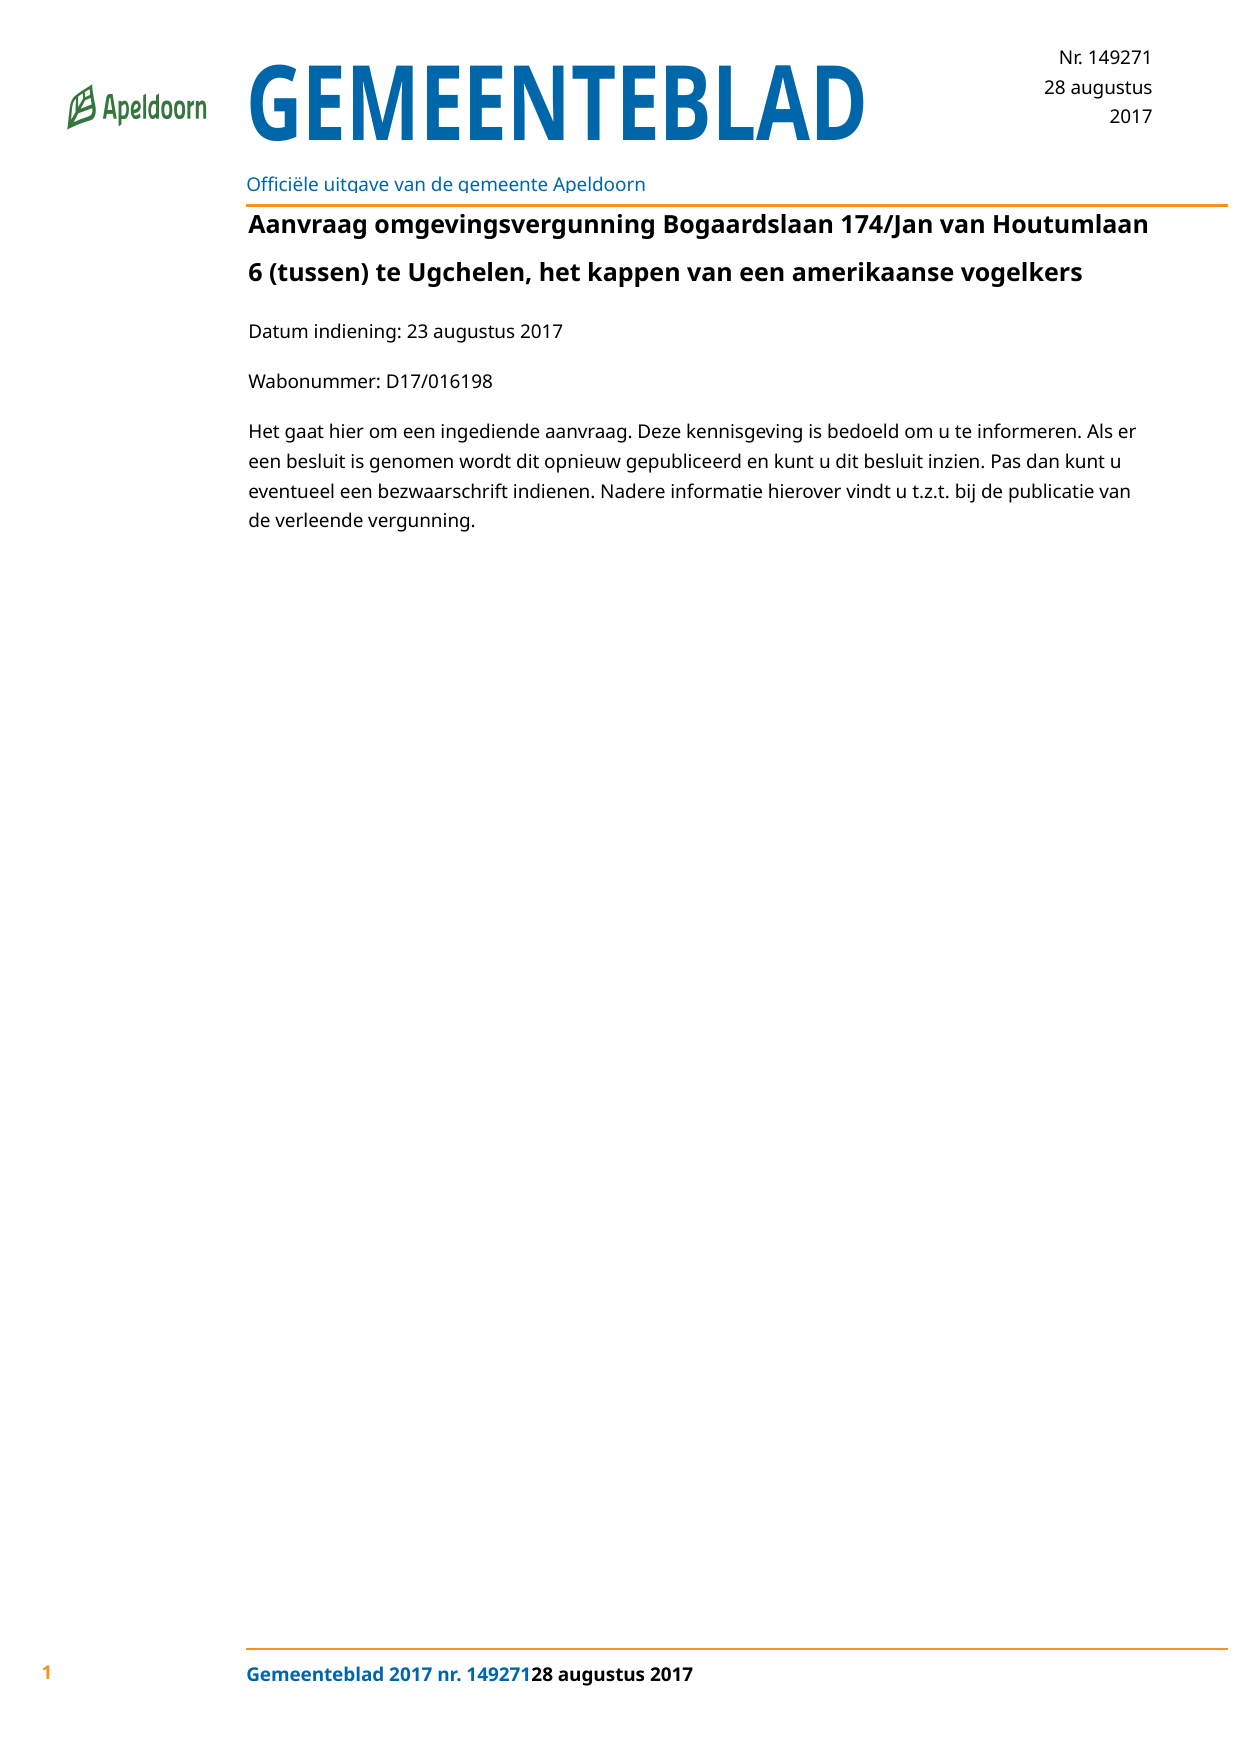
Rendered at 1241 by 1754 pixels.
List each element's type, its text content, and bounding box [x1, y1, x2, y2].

text Wabonummer: D17/016198 [248, 368, 1152, 394]
picture [41, 47, 231, 172]
text Aanvraag omgevingsvergunning Bogaardslaan 174/Jan van Houtumlaan 6 (tussen) te Ugchelen, het kappen van een amerikaanse vogelkers [248, 207, 1152, 288]
text Het gaat hier om een ingediende aanvraag. Deze kennisgeving is bedoeld om u te informeren. Als er een besluit is genomen wordt dit opnieuw gepubliceerd en kunt u dit besluit inzien. Pas dan kunt u eventueel een bezwaarschrift indienen. Nadere informatie hierover vindt u t.z.t. bij de publicatie van de verleende vergunning. [248, 419, 1152, 533]
text Datum indiening: 23 augustus 2017 [248, 318, 1152, 344]
